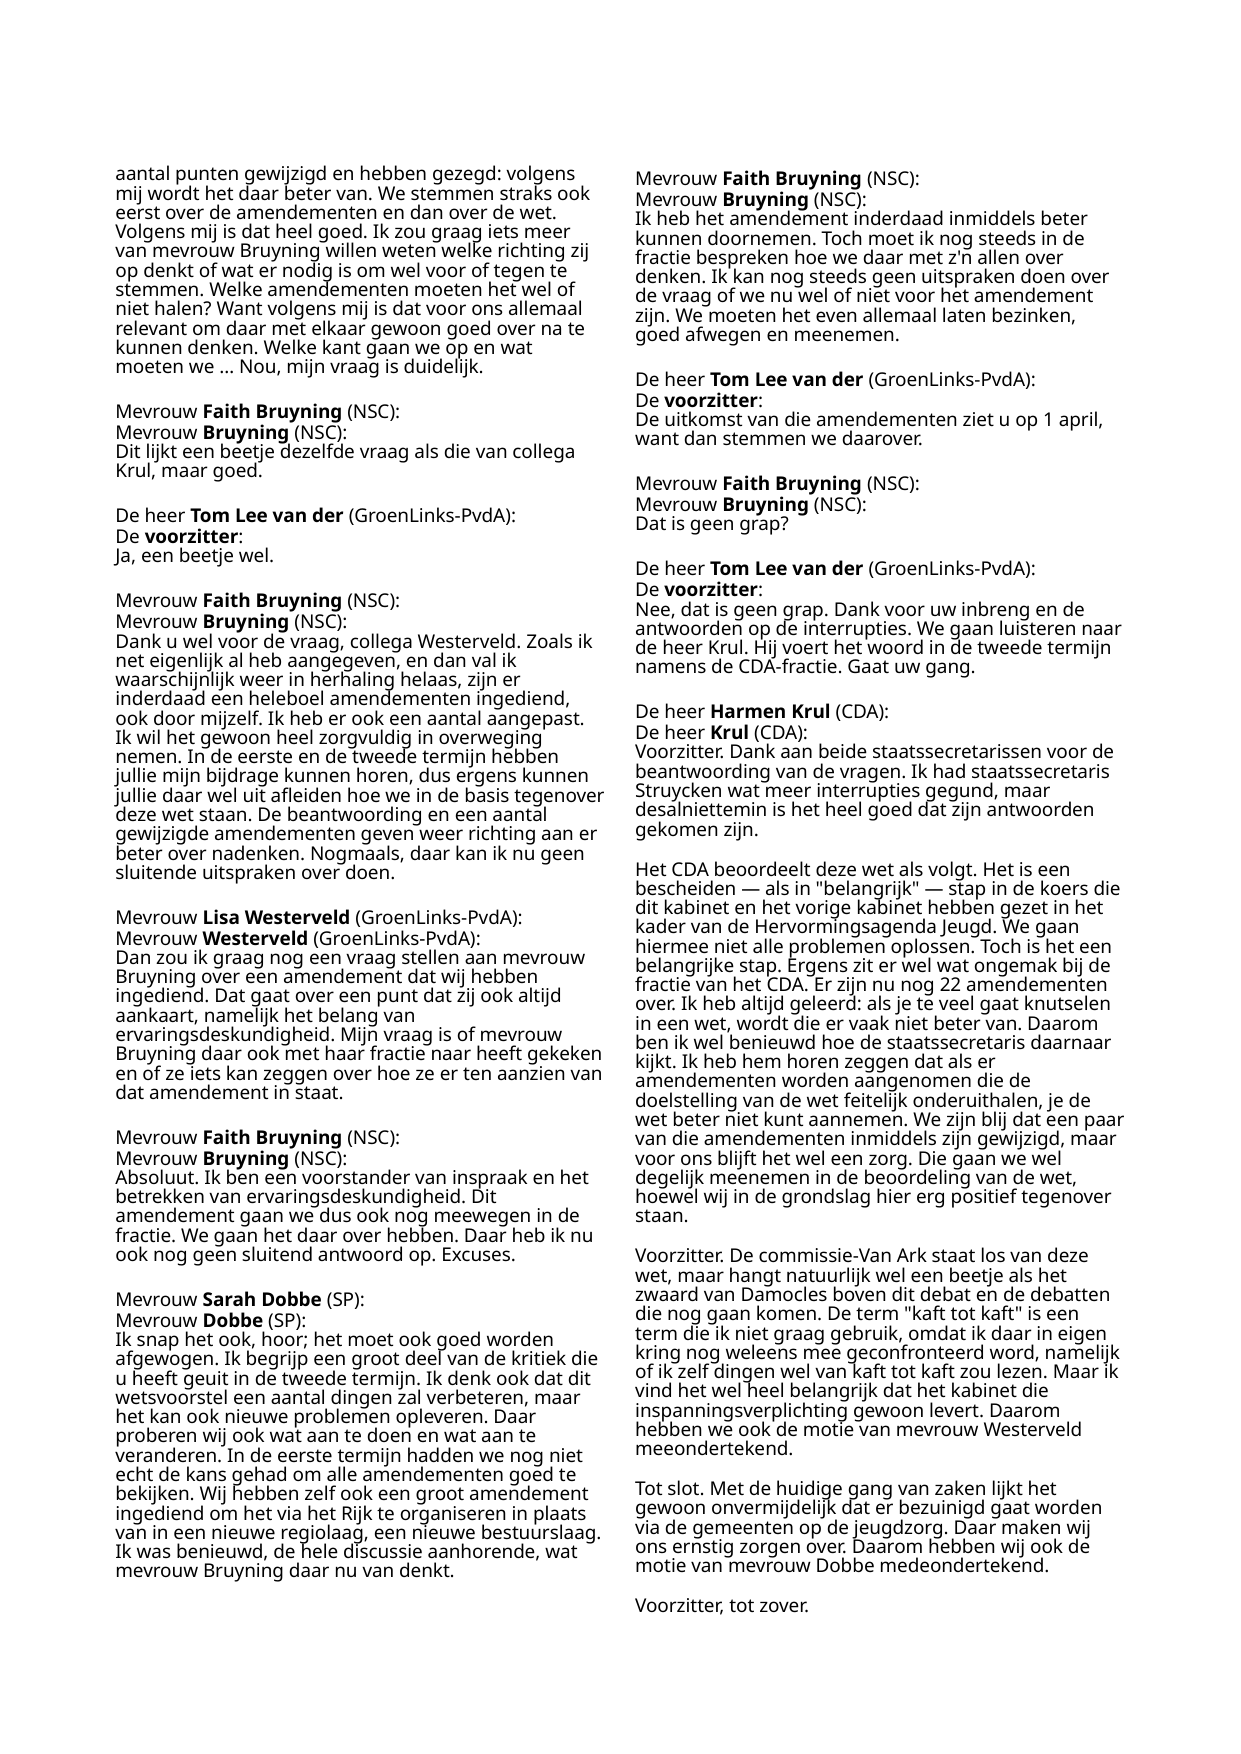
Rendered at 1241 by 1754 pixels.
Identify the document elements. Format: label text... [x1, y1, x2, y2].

text Dank u wel voor de vraag, collega Westerveld. Zoals ik net eigenlijk al heb aangegeven, en dan val ik waarschijnlijk weer in herhaling helaas, zijn er inderdaad een heleboel amendementen ingediend, ook door mijzelf. Ik heb er ook een aantal aangepast. Ik wil het gewoon heel zorgvuldig in overweging nemen. In de eerste en de tweede termijn hebben jullie mijn bijdrage kunnen horen, dus ergens kunnen jullie daar wel uit afleiden hoe we in de basis tegenover deze wet staan. De beantwoording en een aantal gewijzigde amendementen geven weer richting aan er beter over nadenken. Nogmaals, daar kan ik nu geen sluitende uitspraken over doen. [115, 633, 605, 883]
text De heer Tom Lee van der (GroenLinks-PvdA): [115, 502, 605, 528]
text De heer Harmen Krul (CDA): [635, 698, 1125, 724]
text De voorzitter: [115, 528, 605, 547]
text Voorzitter. Dank aan beide staatssecretarissen voor de beantwoording van de vragen. Ik had staatssecretaris Struycken wat meer interrupties gegund, maar desalniettemin is het heel goed dat zijn antwoorden gekomen zijn. [635, 743, 1125, 840]
text Mevrouw Lisa Westerveld (GroenLinks-PvdA): [115, 904, 605, 930]
text Voorzitter, tot zover. [635, 1597, 1125, 1616]
text Ik snap het ook, hoor; het moet ook goed worden afgewogen. Ik begrijp een groot deel van de kritiek die u heeft geuit in de tweede termijn. Ik denk ook dat dit wetsvoorstel een aantal dingen zal verbeteren, maar het kan ook nieuwe problemen opleveren. Daar proberen wij ook wat aan te doen en wat aan te veranderen. In de eerste termijn hadden we nog niet echt de kans gehad om alle amendementen goed te bekijken. Wij hebben zelf ook een groot amendement ingediend om het via het Rijk te organiseren in plaats van in een nieuwe regiolaag, een nieuwe bestuurslaag. Ik was benieuwd, de hele discussie aanhorende, wat mevrouw Bruyning daar nu van denkt. [115, 1331, 605, 1582]
text Mevrouw Faith Bruyning (NSC): [115, 1124, 605, 1150]
text Tot slot. Met de huidige gang van zaken lijkt het gewoon onvermijdelijk dat er bezuinigd gaat worden via de gemeenten op de jeugdzorg. Daar maken wij ons ernstig zorgen over. Daarom hebben wij ook de motie van mevrouw Dobbe medeondertekend. [635, 1480, 1125, 1576]
text De voorzitter: [635, 581, 1125, 601]
text Mevrouw Bruyning (NSC): [635, 496, 1125, 515]
text aantal punten gewijzigd en hebben gezegd: volgens mij wordt het daar beter van. We stemmen straks ook eerst over de amendementen en dan over de wet. Volgens mij is dat heel goed. Ik zou graag iets meer van mevrouw Bruyning willen weten welke richting zij op denkt of wat er nodig is om wel voor of tegen te stemmen. Welke amendementen moeten het wel of niet halen? Want volgens mij is dat voor ons allemaal relevant om daar met elkaar gewoon goed over na te kunnen denken. Welke kant gaan we op en wat moeten we … Nou, mijn vraag is duidelijk. [115, 165, 605, 377]
text Mevrouw Faith Bruyning (NSC): [115, 588, 605, 613]
text Ik heb het amendement inderdaad inmiddels beter kunnen doornemen. Toch moet ik nog steeds in de fractie bespreken hoe we daar met z'n allen over denken. Ik kan nog steeds geen uitspraken doen over de vraag of we nu wel of niet voor het amendement zijn. We moeten het even allemaal laten bezinken, goed afwegen en meenemen. [635, 210, 1125, 345]
text Mevrouw Faith Bruyning (NSC): [115, 398, 605, 424]
text Nee, dat is geen grap. Dank voor uw inbreng en de antwoorden op de interrupties. We gaan luisteren naar de heer Krul. Hij voert het woord in de tweede termijn namens de CDA-fractie. Gaat uw gang. [635, 601, 1125, 678]
text Mevrouw Bruyning (NSC): [115, 613, 605, 633]
text Ja, een beetje wel. [115, 547, 605, 567]
text Het CDA beoordeelt deze wet als volgt. Het is een bescheiden — als in "belangrijk" — stap in de koers die dit kabinet en het vorige kabinet hebben gezet in het kader van de Hervormingsagenda Jeugd. We gaan hiermee niet alle problemen oplossen. Toch is het een belangrijke stap. Ergens zit er wel wat ongemak bij de fractie van het CDA. Er zijn nu nog 22 amendementen over. Ik heb altijd geleerd: als je te veel gaat knutselen in een wet, wordt die er vaak niet beter van. Daarom ben ik wel benieuwd hoe de staatssecretaris daarnaar kijkt. Ik heb hem horen zeggen dat als er amendementen worden aangenomen die de doelstelling van de wet feitelijk onderuithalen, je de wet beter niet kunt aannemen. We zijn blij dat een paar van die amendementen inmiddels zijn gewijzigd, maar voor ons blijft het wel een zorg. Die gaan we wel degelijk meenemen in de beoordeling van de wet, hoewel wij in de grondslag hier erg positief tegenover staan. [635, 861, 1125, 1227]
text Mevrouw Dobbe (SP): [115, 1312, 605, 1331]
text Dat is geen grap? [635, 515, 1125, 535]
text De voorzitter: [635, 392, 1125, 411]
text Voorzitter. De commissie-Van Ark staat los van deze wet, maar hangt natuurlijk wel een beetje als het zwaard van Damocles boven dit debat en de debatten die nog gaan komen. De term "kaft tot kaft" is een term die ik niet graag gebruik, omdat ik daar in eigen kring nog weleens mee geconfronteerd word, namelijk of ik zelf dingen wel van kaft tot kaft zou lezen. Maar ik vind het wel heel belangrijk dat het kabinet die inspanningsverplichting gewoon levert. Daarom hebben we ook de motie van mevrouw Westerveld meeondertekend. [635, 1247, 1125, 1459]
text Mevrouw Faith Bruyning (NSC): [635, 470, 1125, 496]
text Mevrouw Faith Bruyning (NSC): [635, 165, 1125, 191]
text Dan zou ik graag nog een vraag stellen aan mevrouw Bruyning over een amendement dat wij hebben ingediend. Dat gaat over een punt dat zij ook altijd aankaart, namelijk het belang van ervaringsdeskundigheid. Mijn vraag is of mevrouw Bruyning daar ook met haar fractie naar heeft gekeken en of ze iets kan zeggen over hoe ze er ten aanzien van dat amendement in staat. [115, 949, 605, 1103]
text De heer Tom Lee van der (GroenLinks-PvdA): [635, 556, 1125, 581]
text De uitkomst van die amendementen ziet u op 1 april, want dan stemmen we daarover. [635, 411, 1125, 449]
text Mevrouw Bruyning (NSC): [635, 191, 1125, 210]
text Mevrouw Bruyning (NSC): [115, 424, 605, 443]
text Mevrouw Westerveld (GroenLinks-PvdA): [115, 930, 605, 949]
text Mevrouw Sarah Dobbe (SP): [115, 1286, 605, 1312]
text Absoluut. Ik ben een voorstander van inspraak en het betrekken van ervaringsdeskundigheid. Dit amendement gaan we dus ook nog meewegen in de fractie. We gaan het daar over hebben. Daar heb ik nu ook nog geen sluitend antwoord op. Excuses. [115, 1169, 605, 1265]
text De heer Tom Lee van der (GroenLinks-PvdA): [635, 366, 1125, 392]
text Dit lijkt een beetje dezelfde vraag als die van collega Krul, maar goed. [115, 443, 605, 482]
text Mevrouw Bruyning (NSC): [115, 1150, 605, 1169]
text De heer Krul (CDA): [635, 724, 1125, 743]
